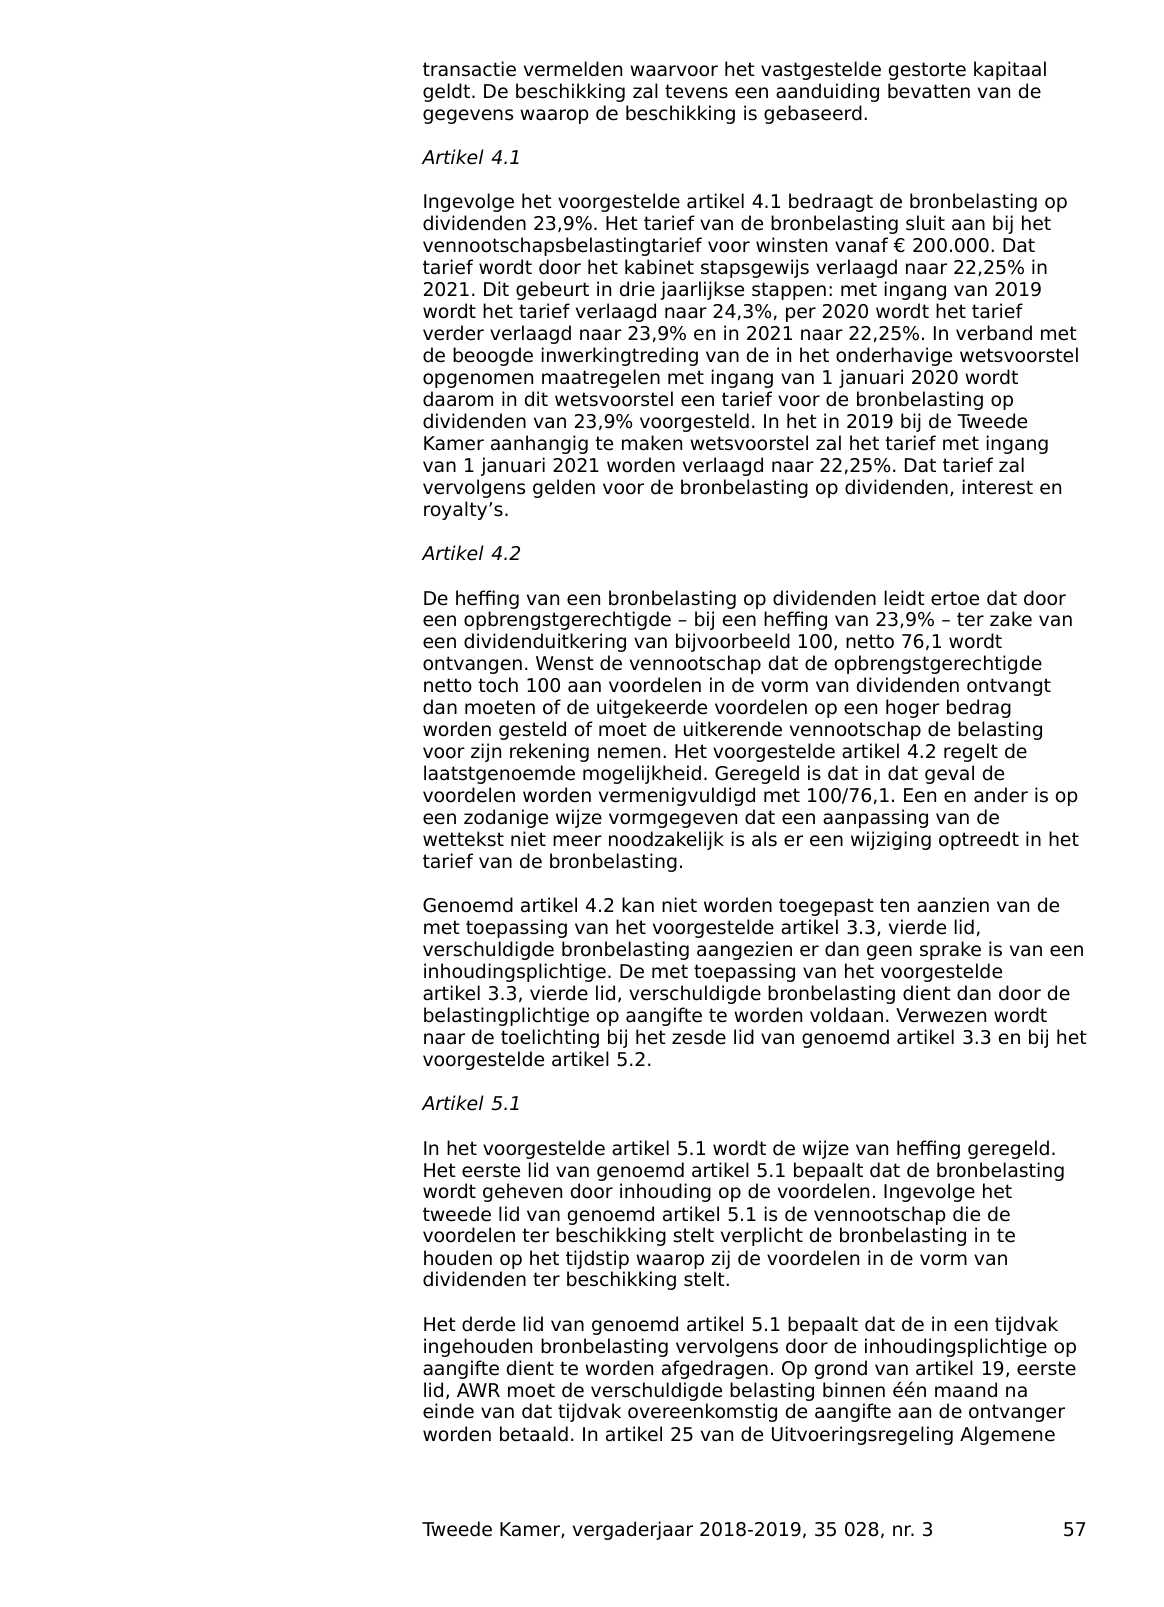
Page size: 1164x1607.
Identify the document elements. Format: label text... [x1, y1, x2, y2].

subtitle Artikel 5.1 [422, 1093, 1087, 1115]
text Ingevolge het voorgestelde artikel 4.1 bedraagt de bronbelasting op dividenden 23,9%. Het tarief van de bronbelasting sluit aan bij het vennootschapsbelastingtarief voor winsten vanaf € 200.000. Dat tarief wordt door het kabinet stapsgewijs verlaagd naar 22,25% in 2021. Dit gebeurt in drie jaarlijkse stappen: met ingang van 2019 wordt het tarief verlaagd naar 24,3%, per 2020 wordt het tarief verder verlaagd naar 23,9% en in 2021 naar 22,25%. In verband met de beoogde inwerkingtreding van de in het onderhavige wetsvoorstel opgenomen maatregelen met ingang van 1 januari 2020 wordt daarom in dit wetsvoorstel een tarief voor de bronbelasting op dividenden van 23,9% voorgesteld. In het in 2019 bij de Tweede Kamer aanhangig te maken wetsvoorstel zal het tarief met ingang van 1 januari 2021 worden verlaagd naar 22,25%. Dat tarief zal vervolgens gelden voor de bronbelasting op dividenden, interest en royalty’s. [422, 191, 1087, 521]
text Het derde lid van genoemd artikel 5.1 bepaalt dat de in een tijdvak ingehouden bronbelasting vervolgens door de inhoudingsplichtige op aangifte dient te worden afgedragen. Op grond van artikel 19, eerste lid, AWR moet de verschuldigde belasting binnen één maand na einde van dat tijdvak overeenkomstig de aangifte aan de ontvanger worden betaald. In artikel 25 van de Uitvoeringsregeling Algemene [422, 1313, 1087, 1445]
subtitle Artikel 4.1 [422, 147, 1087, 169]
text De heffing van een bronbelasting op dividenden leidt ertoe dat door een opbrengstgerechtigde – bij een heffing van 23,9% – ter zake van een dividenduitkering van bijvoorbeeld 100, netto 76,1 wordt ontvangen. Wenst de vennootschap dat de opbrengstgerechtigde netto toch 100 aan voordelen in de vorm van dividenden ontvangt dan moeten of de uitgekeerde voordelen op een hoger bedrag worden gesteld of moet de uitkerende vennootschap de belasting voor zijn rekening nemen. Het voorgestelde artikel 4.2 regelt de laatstgenoemde mogelijkheid. Geregeld is dat in dat geval de voordelen worden vermenigvuldigd met 100/76,1. Een en ander is op een zodanige wijze vormgegeven dat een aanpassing van de wettekst niet meer noodzakelijk is als er een wijziging optreedt in het tarief van de bronbelasting. [422, 587, 1087, 873]
text transactie vermelden waarvoor het vastgestelde gestorte kapitaal geldt. De beschikking zal tevens een aanduiding bevatten van de gegevens waarop de beschikking is gebaseerd. [422, 59, 1087, 125]
text In het voorgestelde artikel 5.1 wordt de wijze van heffing geregeld. Het eerste lid van genoemd artikel 5.1 bepaalt dat de bronbelasting wordt geheven door inhouding op de voordelen. Ingevolge het tweede lid van genoemd artikel 5.1 is de vennootschap die de voordelen ter beschikking stelt verplicht de bronbelasting in te houden op het tijdstip waarop zij de voordelen in de vorm van dividenden ter beschikking stelt. [422, 1137, 1087, 1291]
subtitle Artikel 4.2 [422, 543, 1087, 565]
text Genoemd artikel 4.2 kan niet worden toegepast ten aanzien van de met toepassing van het voorgestelde artikel 3.3, vierde lid, verschuldigde bronbelasting aangezien er dan geen sprake is van een inhoudingsplichtige. De met toepassing van het voorgestelde artikel 3.3, vierde lid, verschuldigde bronbelasting dient dan door de belastingplichtige op aangifte te worden voldaan. Verwezen wordt naar de toelichting bij het zesde lid van genoemd artikel 3.3 en bij het voorgestelde artikel 5.2. [422, 895, 1087, 1071]
